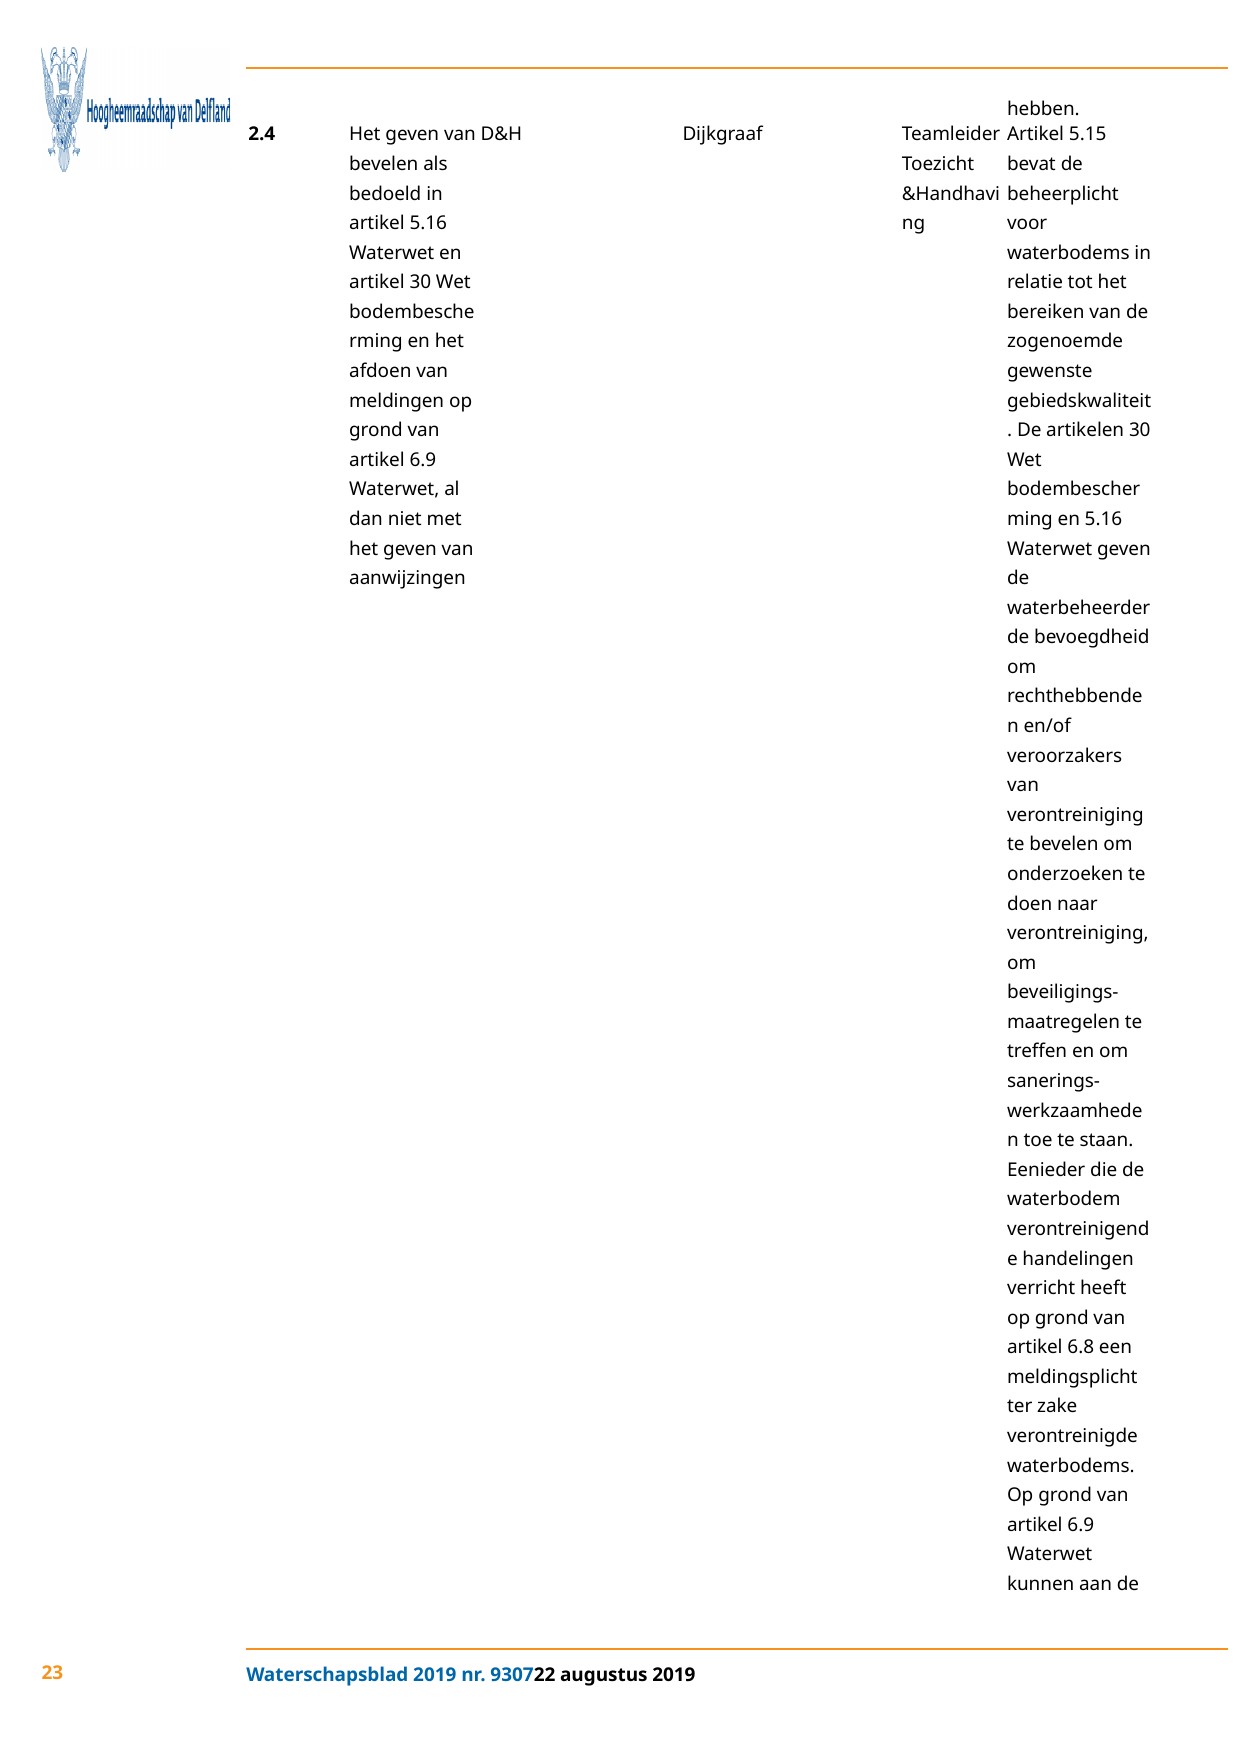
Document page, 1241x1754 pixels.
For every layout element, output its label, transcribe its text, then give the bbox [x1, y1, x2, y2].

table_cell [682, 95, 792, 121]
table_cell Teamleider Toezicht &Handhaving [902, 121, 1007, 1596]
table_cell [480, 95, 581, 121]
table_cell [902, 95, 1007, 121]
table_cell 2.4 [248, 121, 349, 1596]
table_cell D&H [480, 121, 581, 1596]
table_cell [792, 95, 902, 121]
table_cell [581, 121, 682, 1596]
table_cell [792, 121, 902, 1596]
table_cell Het geven van bevelen als bedoeld in artikel 5.16 Waterwet en artikel 30 Wet bodembescherming en het afdoen van meldingen op grond van artikel 6.9 Waterwet, al dan niet met het geven van aanwijzingen [349, 121, 480, 1596]
picture [41, 47, 231, 172]
table_cell Artikel 5.15 bevat de beheerplicht voor waterbodems in relatie tot het bereiken van de zogenoemde gewenste gebiedskwaliteit. De artikelen 30 Wet bodembescherming en 5.16 Waterwet geven de waterbeheerder de bevoegdheid om rechthebbenden en/of veroorzakers van verontreiniging te bevelen om onderzoeken te doen naar verontreiniging, om beveiligings-maatregelen te treffen en om sanerings-werkzaamheden toe te staan. Eenieder die de waterbodem verontreinigende handelingen verricht heeft op grond van artikel 6.8 een meldingsplicht ter zake verontreinigde waterbodems. Op grond van artikel 6.9 Waterwet kunnen aan de [1007, 121, 1152, 1596]
table_cell Dijkgraaf [682, 121, 792, 1596]
table_cell [248, 95, 349, 121]
table_cell hebben. [1007, 95, 1152, 121]
table_cell [581, 95, 682, 121]
table_cell [349, 95, 480, 121]
